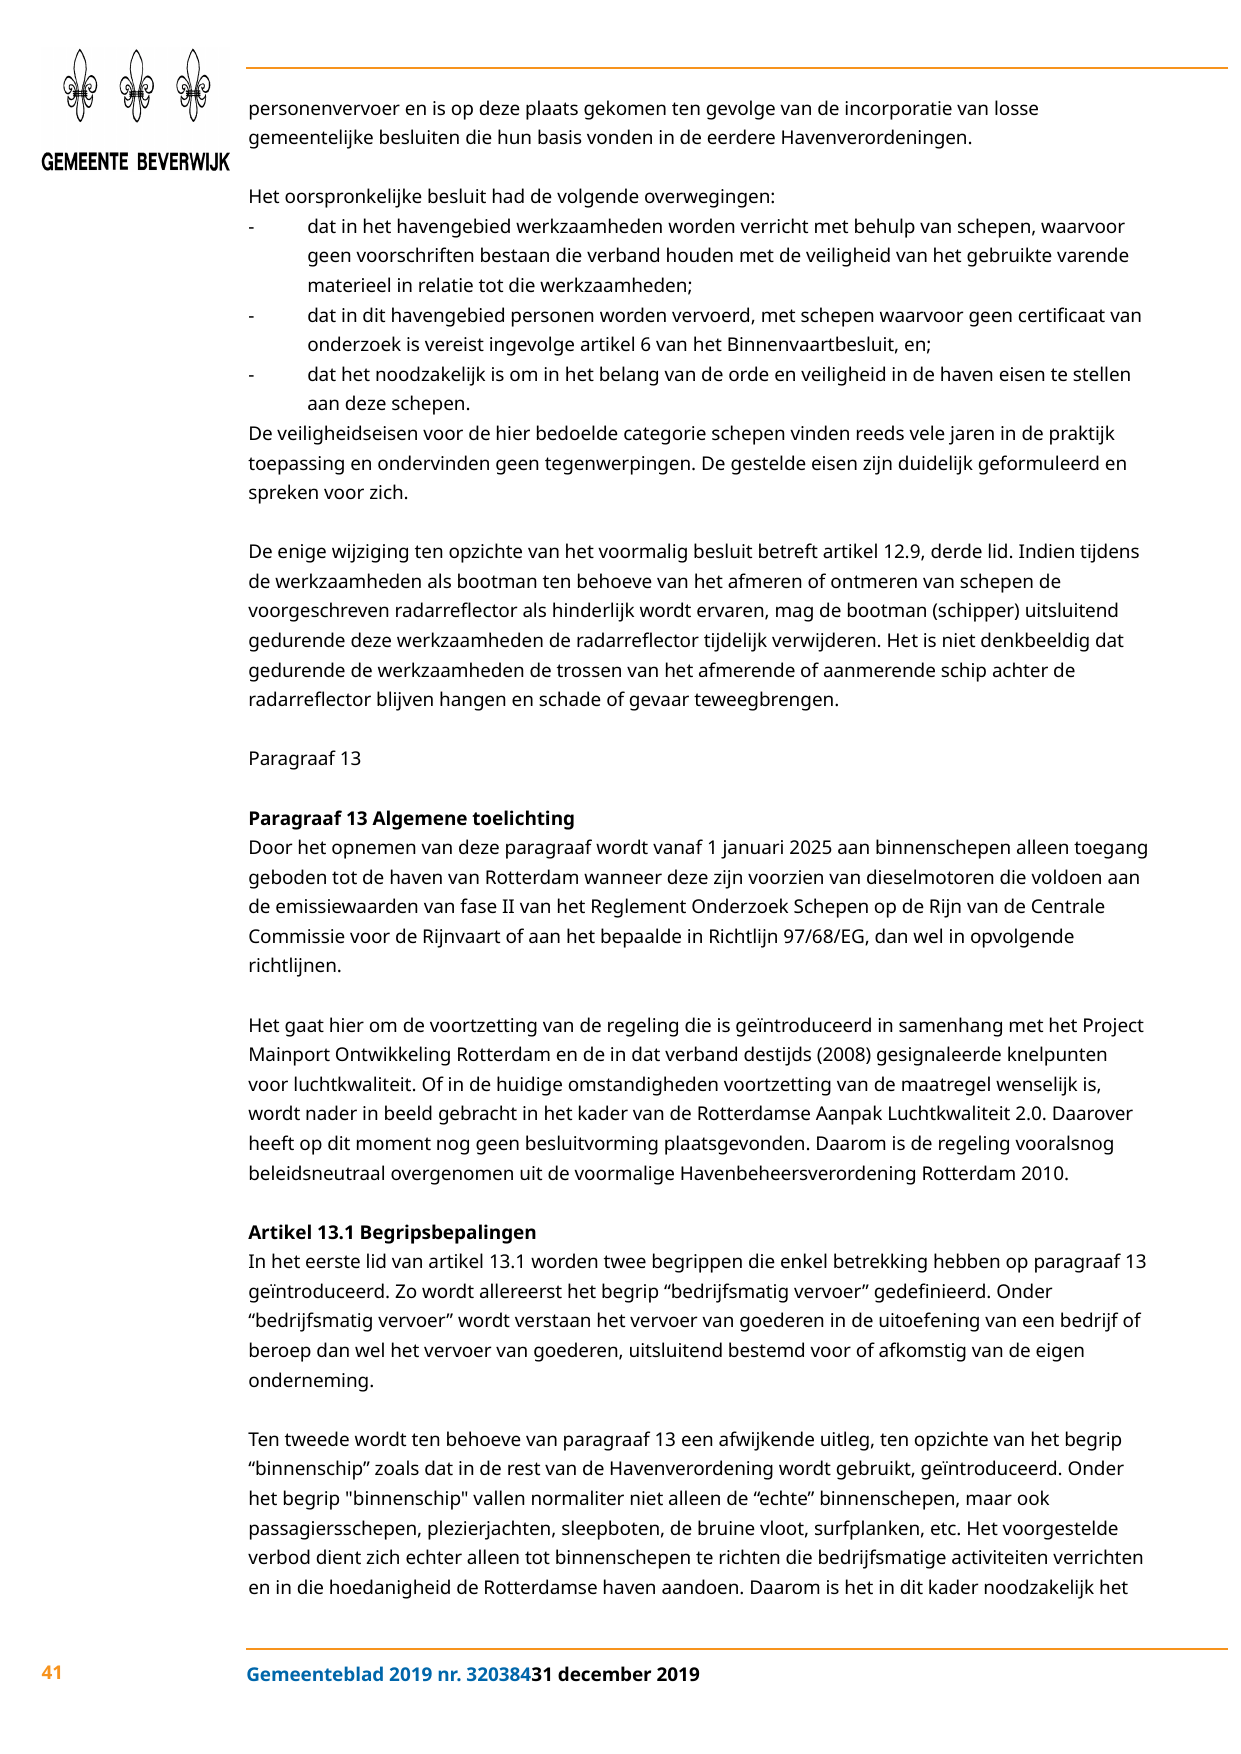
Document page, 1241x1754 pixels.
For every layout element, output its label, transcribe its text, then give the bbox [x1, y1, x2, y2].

text De enige wijziging ten opzichte van het voormalig besluit betreft artikel 12.9, derde lid. Indien tijdens de werkzaamheden als bootman ten behoeve van het afmeren of ontmeren van schepen de voorgeschreven radarreflector als hinderlijk wordt ervaren, mag de bootman (schipper) uitsluitend gedurende deze werkzaamheden de radarreflector tijdelijk verwijderen. Het is niet denkbeeldig dat gedurende de werkzaamheden de trossen van het afmerende of aanmerende schip achter de radarreflector blijven hangen en schade of gevaar teweegbrengen. [248, 538, 1152, 712]
text Artikel 13.1 Begripsbepalingen [248, 1219, 1152, 1245]
text De veiligheidseisen voor de hier bedoelde categorie schepen vinden reeds vele jaren in de praktijk toepassing en ondervinden geen tegenwerpingen. De gestelde eisen zijn duidelijk geformuleerd en spreken voor zich. [248, 420, 1152, 505]
text Het oorspronkelijke besluit had de volgende overwegingen: [248, 183, 1152, 209]
text In het eerste lid van artikel 13.1 worden twee begrippen die enkel betrekking hebben op paragraaf 13 geïntroduceerd. Zo wordt allereerst het begrip “bedrijfsmatig vervoer” gedefinieerd. Onder “bedrijfsmatig vervoer” wordt verstaan het vervoer van goederen in de uitoefening van een bedrijf of beroep dan wel het vervoer van goederen, uitsluitend bestemd voor of afkomstig van de eigen onderneming. [248, 1248, 1152, 1393]
list dat in het havengebied werkzaamheden worden verricht met behulp van schepen, waarvoor geen voorschriften bestaan die verband houden met de veiligheid van het gebruikte varende materieel in relatie tot die werkzaamheden; [248, 213, 1152, 298]
text Door het opnemen van deze paragraaf wordt vanaf 1 januari 2025 aan binnenschepen alleen toegang geboden tot de haven van Rotterdam wanneer deze zijn voorzien van dieselmotoren die voldoen aan de emissiewaarden van fase II van het Reglement Onderzoek Schepen op de Rijn van de Centrale Commissie voor de Rijnvaart of aan het bepaalde in Richtlijn 97/68/EG, dan wel in opvolgende richtlijnen. [248, 834, 1152, 978]
text Ten tweede wordt ten behoeve van paragraaf 13 een afwijkende uitleg, ten opzichte van het begrip “binnenschip” zoals dat in de rest van de Havenverordening wordt gebruikt, geïntroduceerd. Onder het begrip "binnenschip" vallen normaliter niet alleen de “echte” binnenschepen, maar ook passagiersschepen, plezierjachten, sleepboten, de bruine vloot, surfplanken, etc. Het voorgestelde verbod dient zich echter alleen tot binnenschepen te richten die bedrijfsmatige activiteiten verrichten en in die hoedanigheid de Rotterdamse haven aandoen. Daarom is het in dit kader noodzakelijk het [248, 1426, 1152, 1600]
text Paragraaf 13 Algemene toelichting [248, 805, 1152, 831]
list dat in dit havengebied personen worden vervoerd, met schepen waarvoor geen certificaat van onderzoek is vereist ingevolge artikel 6 van het Binnenvaartbesluit, en; [248, 302, 1152, 357]
text Paragraaf 13 [248, 746, 1152, 771]
picture [41, 47, 231, 172]
text Het gaat hier om de voortzetting van de regeling die is geïntroduceerd in samenhang met het Project Mainport Ontwikkeling Rotterdam en de in dat verband destijds (2008) gesignaleerde knelpunten voor luchtkwaliteit. Of in de huidige omstandigheden voortzetting van de maatregel wenselijk is, wordt nader in beeld gebracht in het kader van de Rotterdamse Aanpak Luchtkwaliteit 2.0. Daarover heeft op dit moment nog geen besluitvorming plaatsgevonden. Daarom is de regeling vooralsnog beleidsneutraal overgenomen uit de voormalige Havenbeheersverordening Rotterdam 2010. [248, 1012, 1152, 1186]
text personenvervoer en is op deze plaats gekomen ten gevolge van de incorporatie van losse gemeentelijke besluiten die hun basis vonden in de eerdere Havenverordeningen. [248, 95, 1152, 150]
list dat het noodzakelijk is om in het belang van de orde en veiligheid in de haven eisen te stellen aan deze schepen. [248, 361, 1152, 416]
